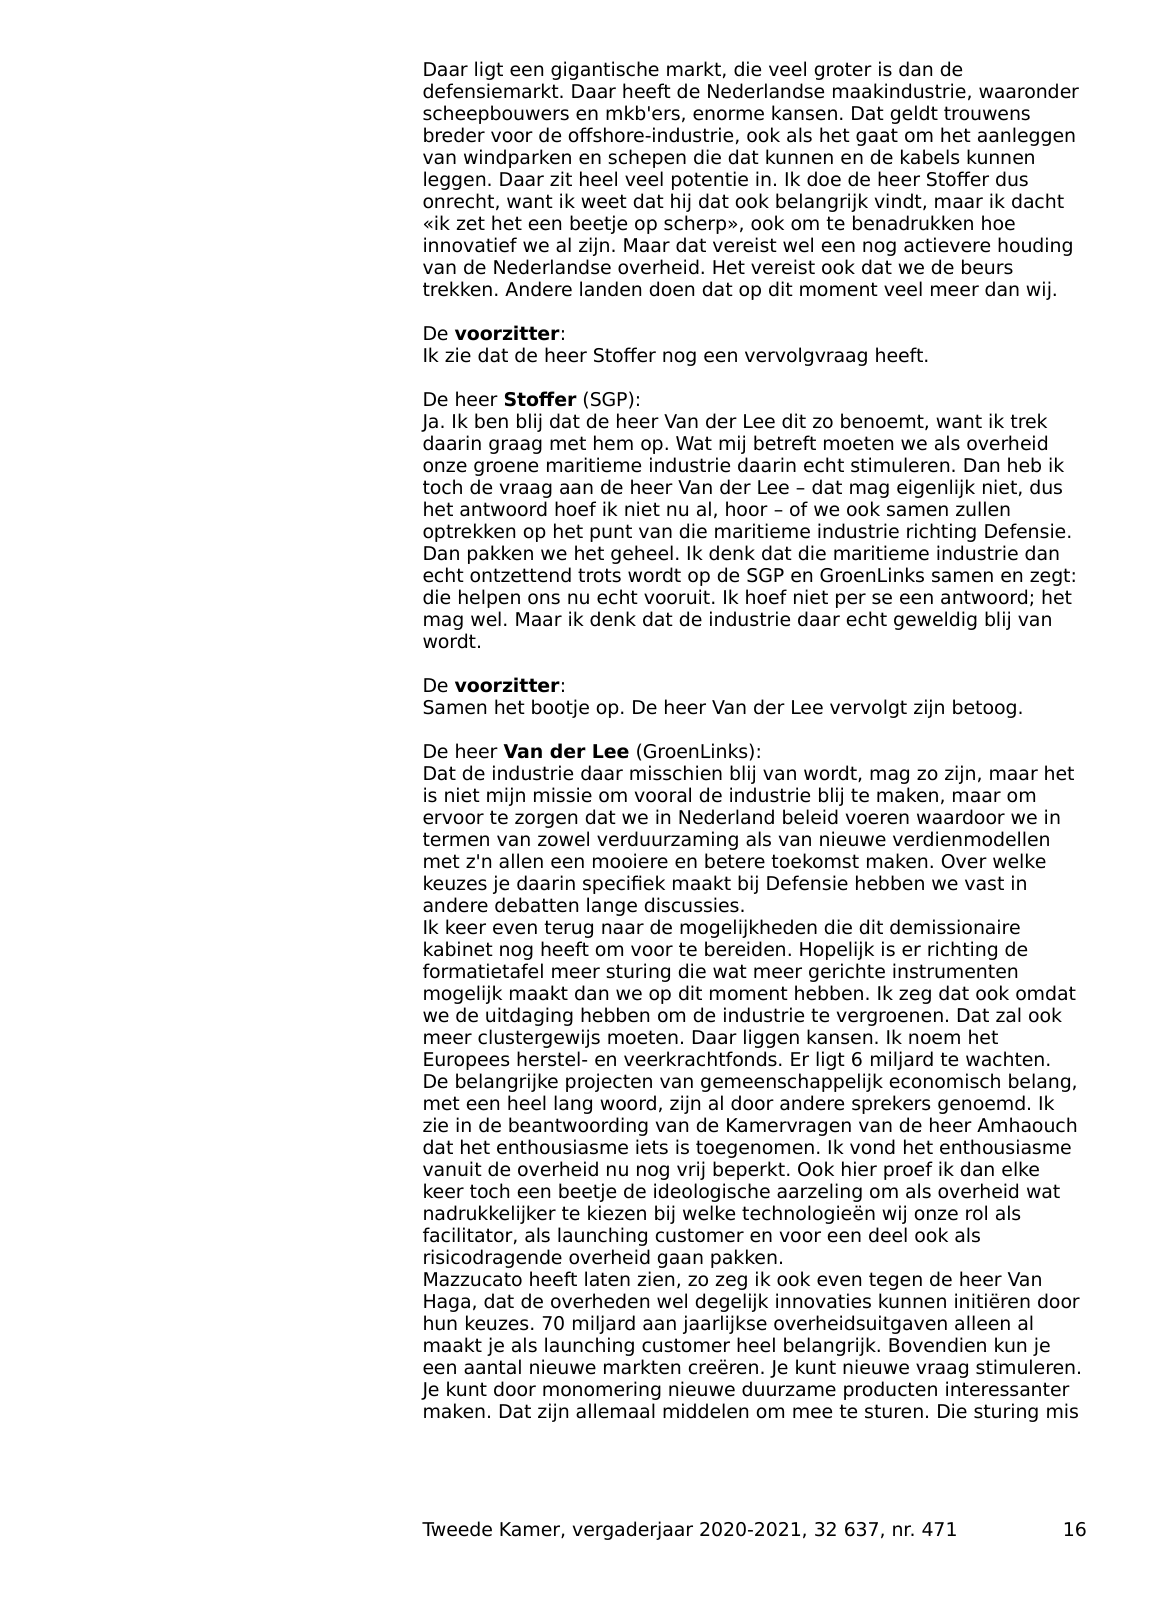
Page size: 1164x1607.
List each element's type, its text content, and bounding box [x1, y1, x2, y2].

text Dat de industrie daar misschien blij van wordt, mag zo zijn, maar het is niet mijn missie om vooral de industrie blij te maken, maar om ervoor te zorgen dat we in Nederland beleid voeren waardoor we in termen van zowel verduurzaming als van nieuwe verdienmodellen met z'n allen een mooiere en betere toekomst maken. Over welke keuzes je daarin specifiek maakt bij Defensie hebben we vast in andere debatten lange discussies. [422, 763, 1087, 917]
text Ja. Ik ben blij dat de heer Van der Lee dit zo benoemt, want ik trek daarin graag met hem op. Wat mij betreft moeten we als overheid onze groene maritieme industrie daarin echt stimuleren. Dan heb ik toch de vraag aan de heer Van der Lee – dat mag eigenlijk niet, dus het antwoord hoef ik niet nu al, hoor – of we ook samen zullen optrekken op het punt van die maritieme industrie richting Defensie. Dan pakken we het geheel. Ik denk dat die maritieme industrie dan echt ontzettend trots wordt op de SGP en GroenLinks samen en zegt: die helpen ons nu echt vooruit. Ik hoef niet per se een antwoord; het mag wel. Maar ik denk dat de industrie daar echt geweldig blij van wordt. [422, 411, 1087, 653]
text De heer Stoffer (SGP): [422, 389, 1087, 411]
text De heer Van der Lee (GroenLinks): [422, 741, 1087, 763]
text Ik zie dat de heer Stoffer nog een vervolgvraag heeft. [422, 345, 1087, 367]
text Mazzucato heeft laten zien, zo zeg ik ook even tegen de heer Van Haga, dat de overheden wel degelijk innovaties kunnen initiëren door hun keuzes. 70 miljard aan jaarlijkse overheidsuitgaven alleen al maakt je als launching customer heel belangrijk. Bovendien kun je een aantal nieuwe markten creëren. Je kunt nieuwe vraag stimuleren. Je kunt door monomering nieuwe duurzame producten interessanter maken. Dat zijn allemaal middelen om mee te sturen. Die sturing mis [422, 1269, 1087, 1423]
text De voorzitter: [422, 323, 1087, 345]
text Daar ligt een gigantische markt, die veel groter is dan de defensiemarkt. Daar heeft de Nederlandse maakindustrie, waaronder scheepbouwers en mkb'ers, enorme kansen. Dat geldt trouwens breder voor de offshore-industrie, ook als het gaat om het aanleggen van windparken en schepen die dat kunnen en de kabels kunnen leggen. Daar zit heel veel potentie in. Ik doe de heer Stoffer dus onrecht, want ik weet dat hij dat ook belangrijk vindt, maar ik dacht «ik zet het een beetje op scherp», ook om te benadrukken hoe innovatief we al zijn. Maar dat vereist wel een nog actievere houding van de Nederlandse overheid. Het vereist ook dat we de beurs trekken. Andere landen doen dat op dit moment veel meer dan wij. [422, 59, 1087, 301]
text Ik keer even terug naar de mogelijkheden die dit demissionaire kabinet nog heeft om voor te bereiden. Hopelijk is er richting de formatietafel meer sturing die wat meer gerichte instrumenten mogelijk maakt dan we op dit moment hebben. Ik zeg dat ook omdat we de uitdaging hebben om de industrie te vergroenen. Dat zal ook meer clustergewijs moeten. Daar liggen kansen. Ik noem het Europees herstel- en veerkrachtfonds. Er ligt 6 miljard te wachten. [422, 917, 1087, 1071]
text Samen het bootje op. De heer Van der Lee vervolgt zijn betoog. [422, 697, 1087, 719]
text De voorzitter: [422, 675, 1087, 697]
text De belangrijke projecten van gemeenschappelijk economisch belang, met een heel lang woord, zijn al door andere sprekers genoemd. Ik zie in de beantwoording van de Kamervragen van de heer Amhaouch dat het enthousiasme iets is toegenomen. Ik vond het enthousiasme vanuit de overheid nu nog vrij beperkt. Ook hier proef ik dan elke keer toch een beetje de ideologische aarzeling om als overheid wat nadrukkelijker te kiezen bij welke technologieën wij onze rol als facilitator, als launching customer en voor een deel ook als risicodragende overheid gaan pakken. [422, 1071, 1087, 1269]
